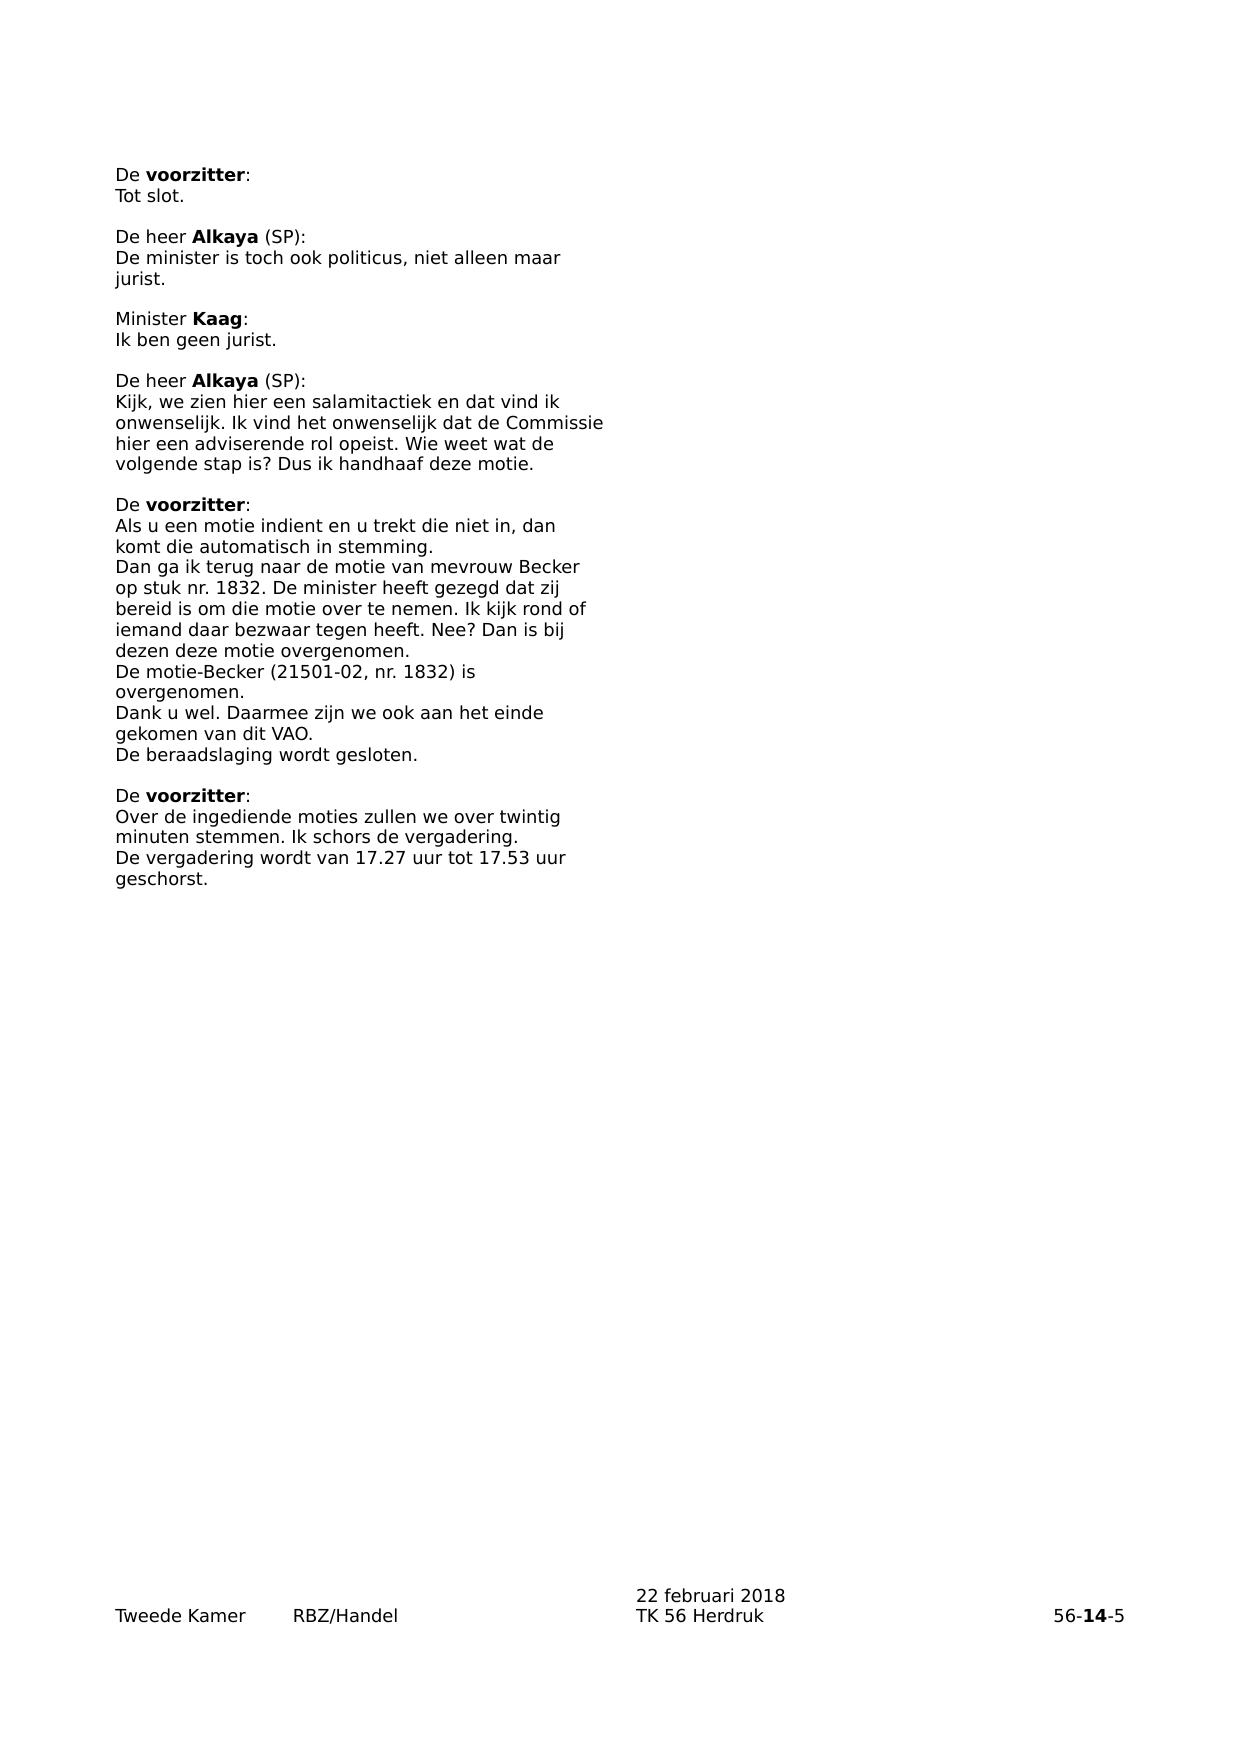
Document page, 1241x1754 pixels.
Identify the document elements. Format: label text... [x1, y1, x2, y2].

text De motie-Becker (21501-02, nr. 1832) is overgenomen. [115, 661, 605, 703]
text Tot slot. [115, 186, 605, 207]
text De beraadslaging wordt gesloten. [115, 745, 605, 766]
text Dan ga ik terug naar de motie van mevrouw Becker op stuk nr. 1832. De minister heeft gezegd dat zij bereid is om die motie over te nemen. Ik kijk rond of iemand daar bezwaar tegen heeft. Nee? Dan is bij dezen deze motie overgenomen. [115, 557, 605, 661]
text Ik ben geen jurist. [115, 330, 605, 351]
text De voorzitter: [115, 786, 605, 806]
text Minister Kaag: [115, 309, 605, 330]
text Kijk, we zien hier een salamitactiek en dat vind ik onwenselijk. Ik vind het onwenselijk dat de Commissie hier een adviserende rol opeist. Wie weet wat de volgende stap is? Dus ik handhaaf deze motie. [115, 392, 605, 475]
text De vergadering wordt van 17.27 uur tot 17.53 uur geschorst. [115, 848, 605, 890]
text Over de ingediende moties zullen we over twintig minuten stemmen. Ik schors de vergadering. [115, 806, 605, 848]
text Dank u wel. Daarmee zijn we ook aan het einde gekomen van dit VAO. [115, 703, 605, 745]
text De heer Alkaya (SP): [115, 227, 605, 248]
text De voorzitter: [115, 495, 605, 516]
text Als u een motie indient en u trekt die niet in, dan komt die automatisch in stemming. [115, 516, 605, 557]
text De heer Alkaya (SP): [115, 371, 605, 392]
text De voorzitter: [115, 165, 605, 186]
text De minister is toch ook politicus, niet alleen maar jurist. [115, 248, 605, 289]
